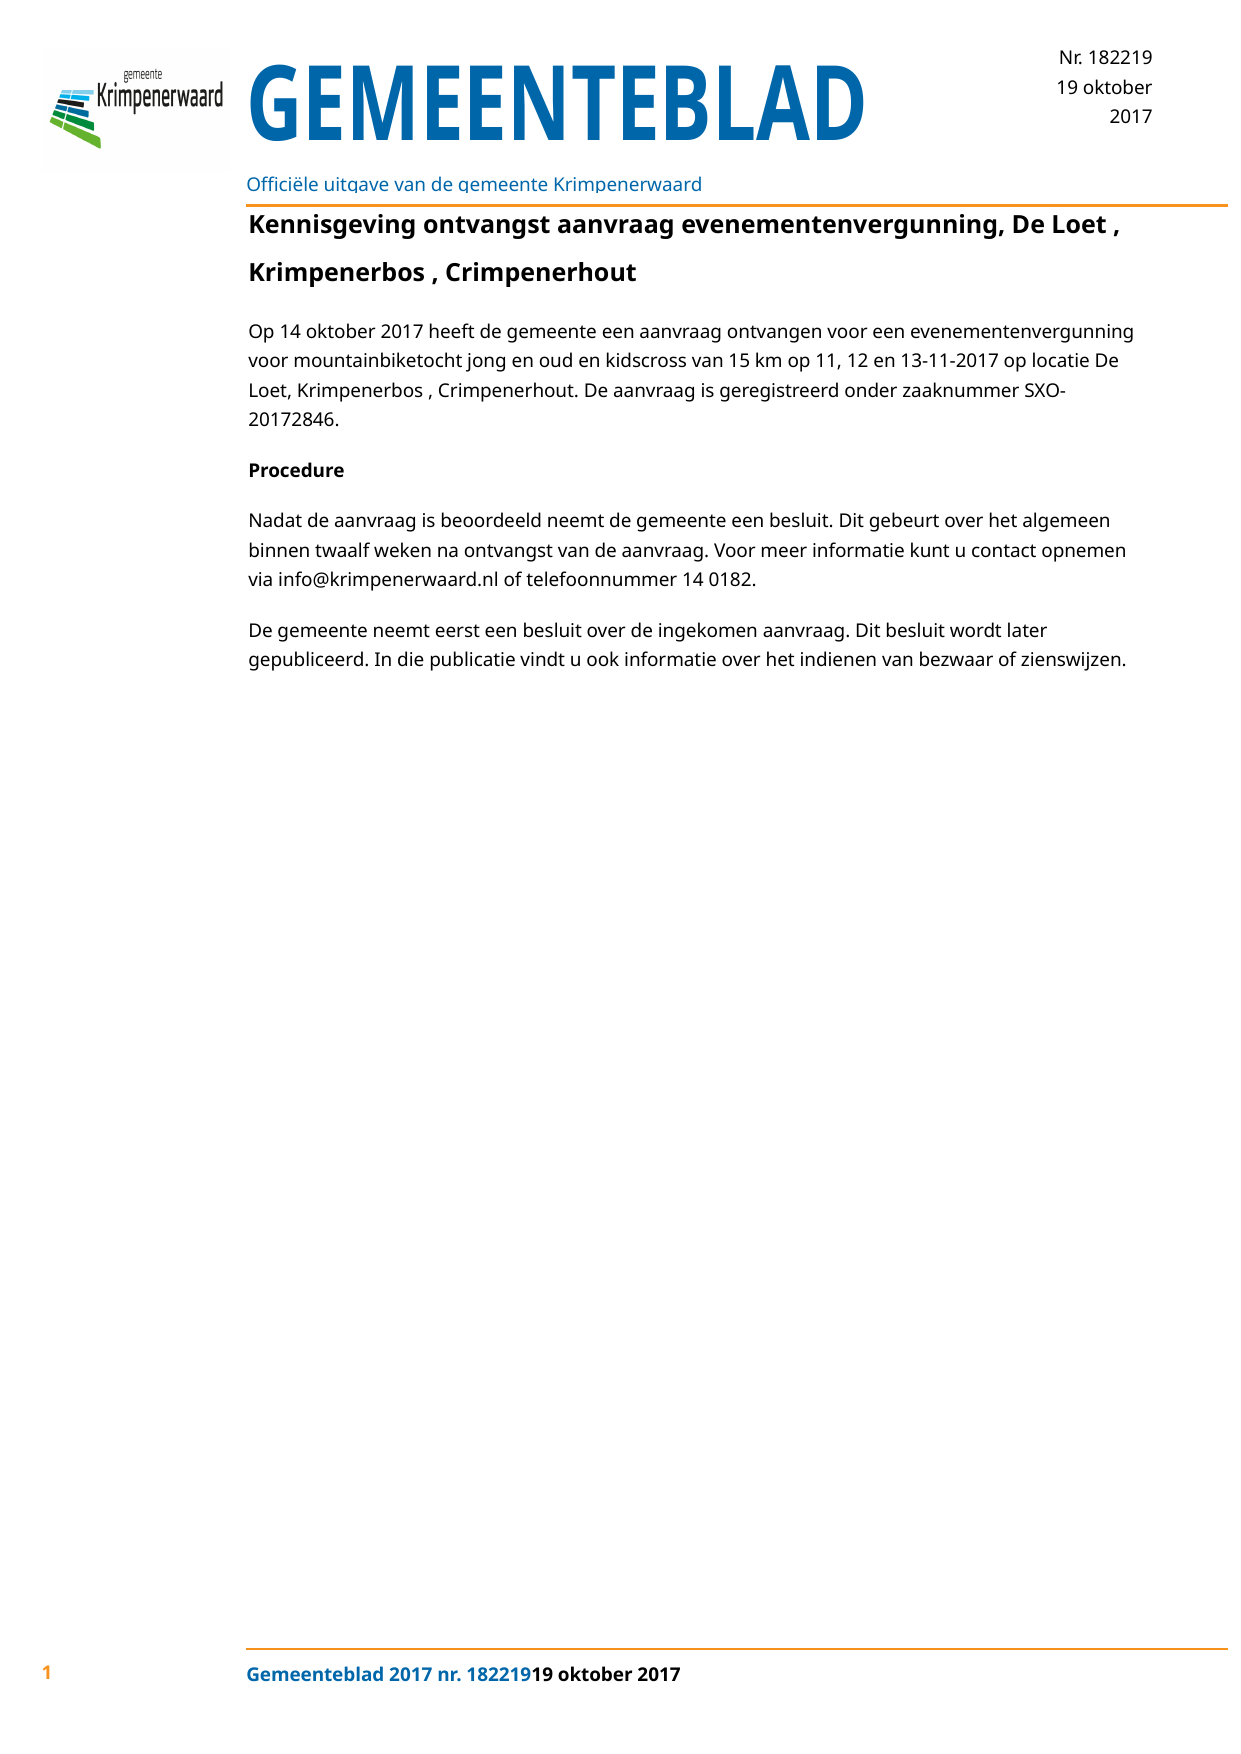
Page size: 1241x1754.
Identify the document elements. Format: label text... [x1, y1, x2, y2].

text Nadat de aanvraag is beoordeeld neemt de gemeente een besluit. Dit gebeurt over het algemeen binnen twaalf weken na ontvangst van de aanvraag. Voor meer informatie kunt u contact opnemen via info@krimpenerwaard.nl of telefoonnummer 14 0182. [248, 507, 1152, 592]
text Op 14 oktober 2017 heeft de gemeente een aanvraag ontvangen voor een evenementenvergunning voor mountainbiketocht jong en oud en kidscross van 15 km op 11, 12 en 13-11-2017 op locatie De Loet, Krimpenerbos , Crimpenerhout. De aanvraag is geregistreerd onder zaaknummer SXO-20172846. [248, 318, 1152, 432]
text Kennisgeving ontvangst aanvraag evenementenvergunning, De Loet , Krimpenerbos , Crimpenerhout [248, 207, 1152, 288]
text De gemeente neemt eerst een besluit over de ingekomen aanvraag. Dit besluit wordt later gepubliceerd. In die publicatie vindt u ook informatie over het indienen van bezwaar of zienswijzen. [248, 617, 1152, 672]
picture [41, 47, 231, 172]
text Procedure [248, 457, 1152, 483]
